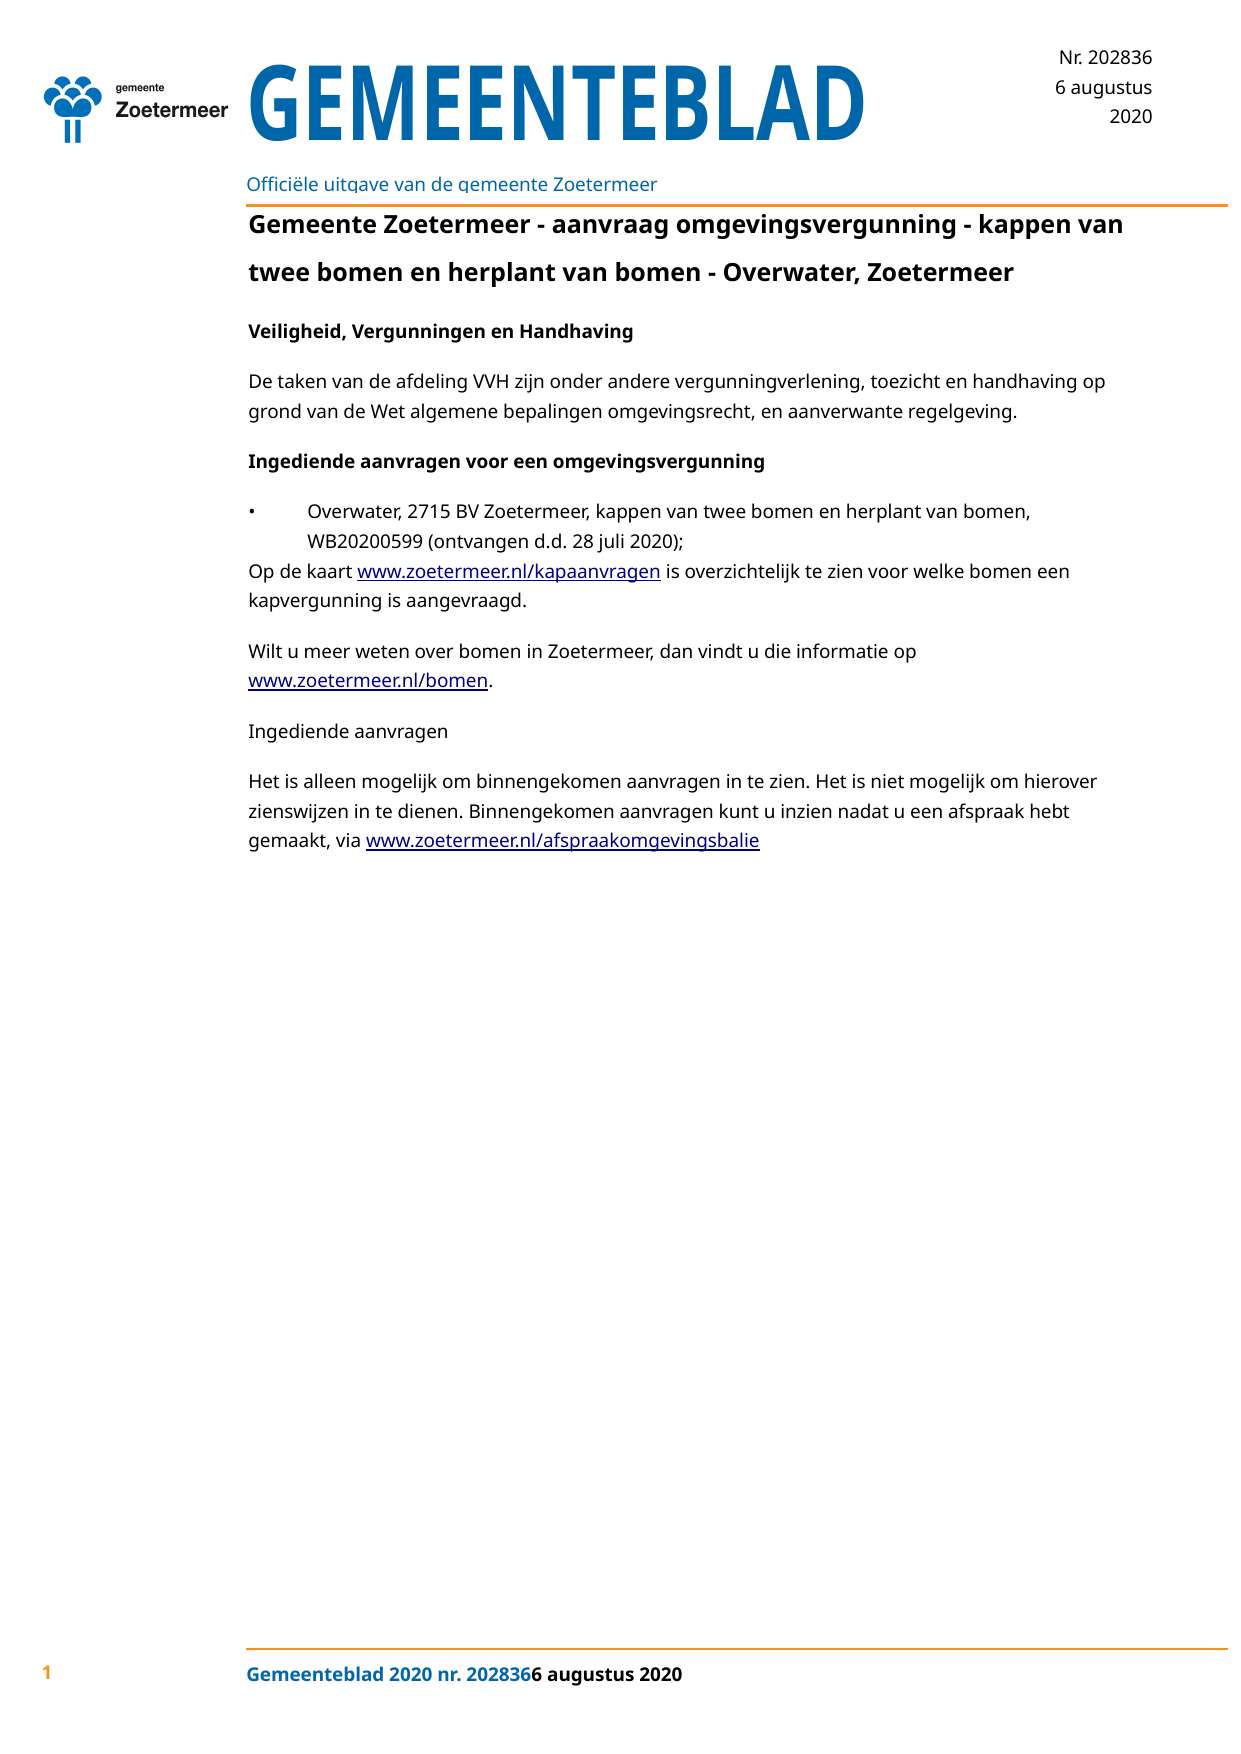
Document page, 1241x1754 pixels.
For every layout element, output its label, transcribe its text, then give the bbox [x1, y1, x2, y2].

list Overwater, 2715 BV Zoetermeer, kappen van twee bomen en herplant van bomen, WB20200599 (ontvangen d.d. 28 juli 2020); [248, 499, 1152, 554]
text Het is alleen mogelijk om binnengekomen aanvragen in te zien. Het is niet mogelijk om hierover zienswijzen in te dienen. Binnengekomen aanvragen kunt u inzien nadat u een afspraak hebt gemaakt, via www.zoetermeer.nl/afspraakomgevingsbalie [248, 768, 1152, 853]
text Veiligheid, Vergunningen en Handhaving [248, 318, 1152, 344]
picture [41, 47, 231, 172]
text De taken van de afdeling VVH zijn onder andere vergunningverlening, toezicht en handhaving op grond van de Wet algemene bepalingen omgevingsrecht, en aanverwante regelgeving. [248, 368, 1152, 424]
text Op de kaart www.zoetermeer.nl/kapaanvragen is overzichtelijk te zien voor welke bomen een kapvergunning is aangevraagd. [248, 558, 1152, 613]
text Gemeente Zoetermeer - aanvraag omgevingsvergunning - kappen van twee bomen en herplant van bomen - Overwater, Zoetermeer [248, 207, 1152, 288]
text Ingediende aanvragen voor een omgevingsvergunning [248, 448, 1152, 474]
text Wilt u meer weten over bomen in Zoetermeer, dan vindt u die informatie op www.zoetermeer.nl/bomen. [248, 638, 1152, 693]
text Ingediende aanvragen [248, 718, 1152, 744]
